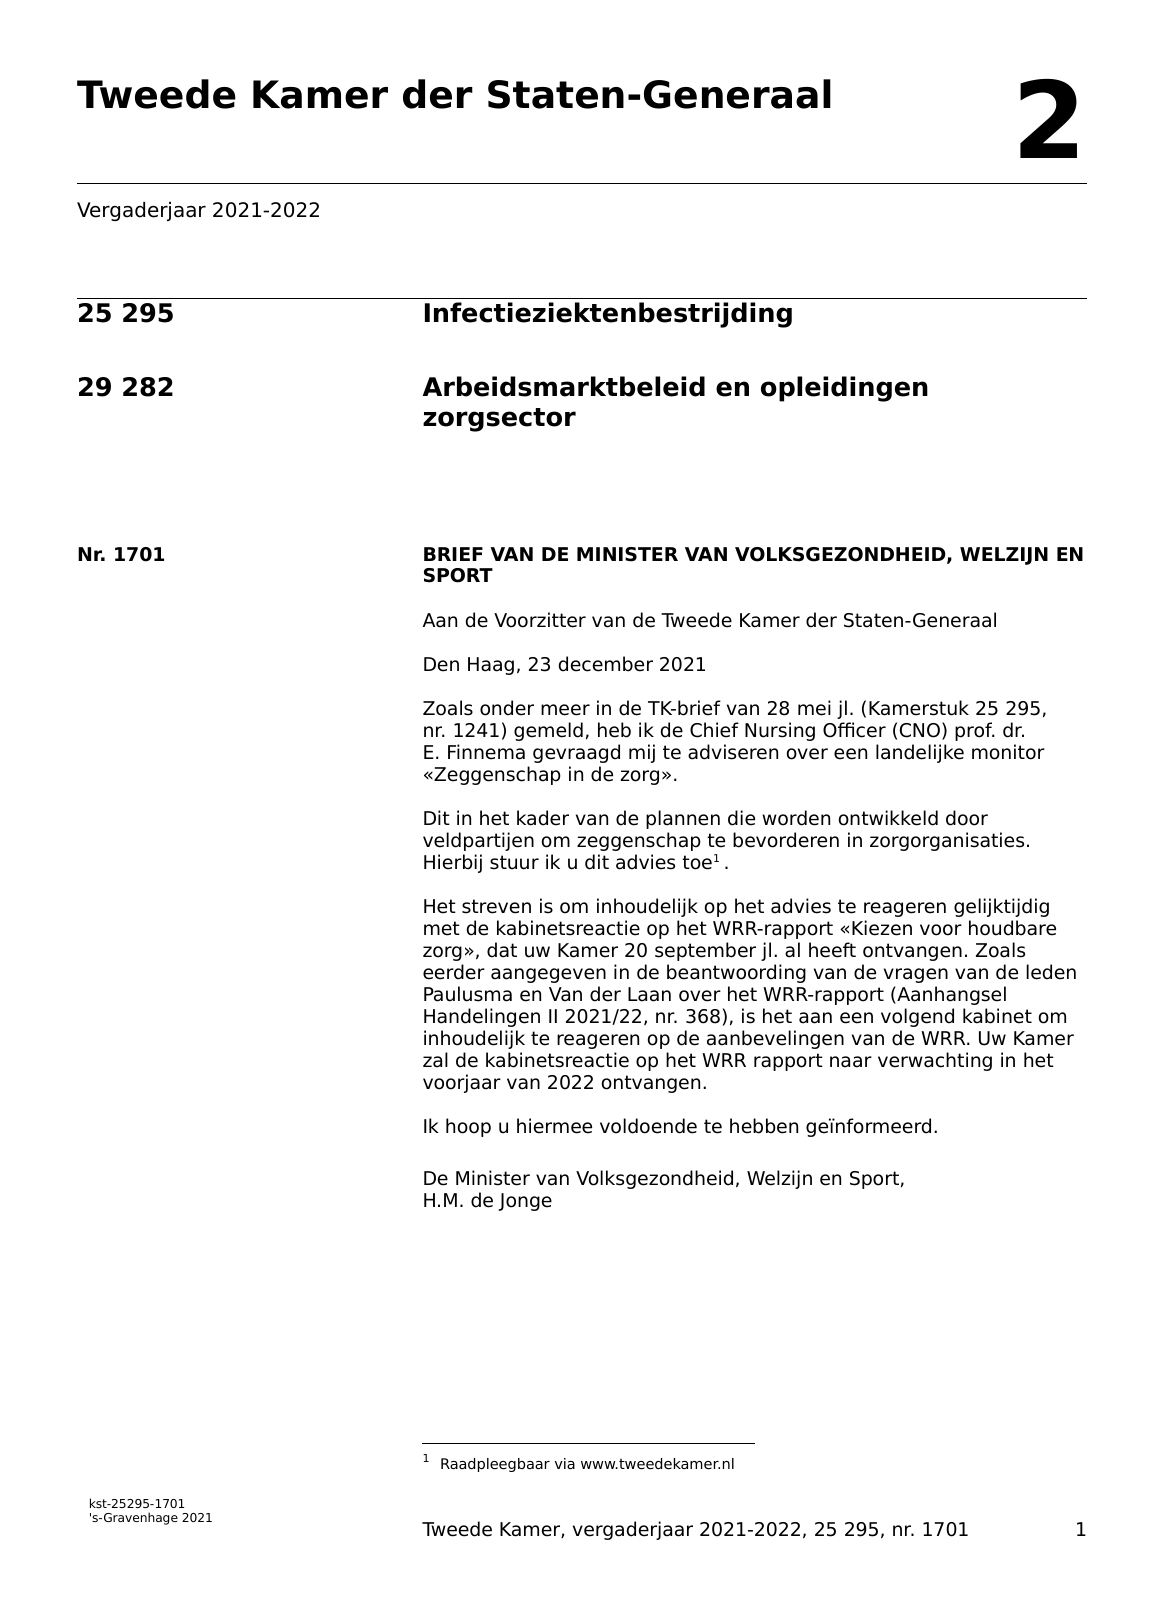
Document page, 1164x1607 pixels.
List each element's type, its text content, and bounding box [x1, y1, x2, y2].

subtitle 29 282 Arbeidsmarktbeleid en opleidingen zorgsector [77, 373, 1087, 432]
text Aan de Voorzitter van de Tweede Kamer der Staten-Generaal [422, 609, 1087, 632]
table_cell Vergaderjaar 2021-2022 [77, 184, 1087, 298]
table_header 2 [886, 59, 1087, 183]
subtitle 25 295 Infectieziektenbestrijding [77, 299, 1087, 329]
text Dit in het kader van de plannen die worden ontwikkeld door veldpartijen om zeggenschap te bevorderen in zorgorganisaties. Hierbij stuur ik u dit advies toe. [422, 808, 1087, 874]
text De Minister van Volksgezondheid, Welzijn en Sport, H.M. de Jonge [422, 1168, 1087, 1212]
text Raadpleegbaar via www.tweedekamer.nl [422, 1452, 1087, 1474]
table_header Tweede Kamer der Staten-Generaal [77, 59, 886, 183]
text 's-Gravenhage 2021 [88, 1511, 323, 1525]
text Den Haag, 23 december 2021 [422, 654, 1087, 676]
text Zoals onder meer in de TK-brief van 28 mei jl. (Kamerstuk 25 295, nr. 1241) gemeld, heb ik de Chief Nursing Officer (CNO) prof. dr. E. Finnema gevraagd mij te adviseren over een landelijke monitor «Zeggenschap in de zorg». [422, 698, 1087, 786]
text Ik hoop u hiermee voldoende te hebben geïnformeerd. [422, 1116, 1087, 1138]
subtitle Nr. 1701 BRIEF VAN DE MINISTER VAN VOLKSGEZONDHEID, WELZIJN EN SPORT [77, 543, 1087, 587]
text Het streven is om inhoudelijk op het advies te reageren gelijktijdig met de kabinetsreactie op het WRR-rapport «Kiezen voor houdbare zorg», dat uw Kamer 20 september jl. al heeft ontvangen. Zoals eerder aangegeven in de beantwoording van de vragen van de leden Paulusma en Van der Laan over het WRR-rapport (Aanhangsel Handelingen II 2021/22, nr. 368), is het aan een volgend kabinet om inhoudelijk te reageren op de aanbevelingen van de WRR. Uw Kamer zal de kabinetsreactie op het WRR rapport naar verwachting in het voorjaar van 2022 ontvangen. [422, 896, 1087, 1094]
text kst-25295-1701 [88, 1497, 323, 1511]
